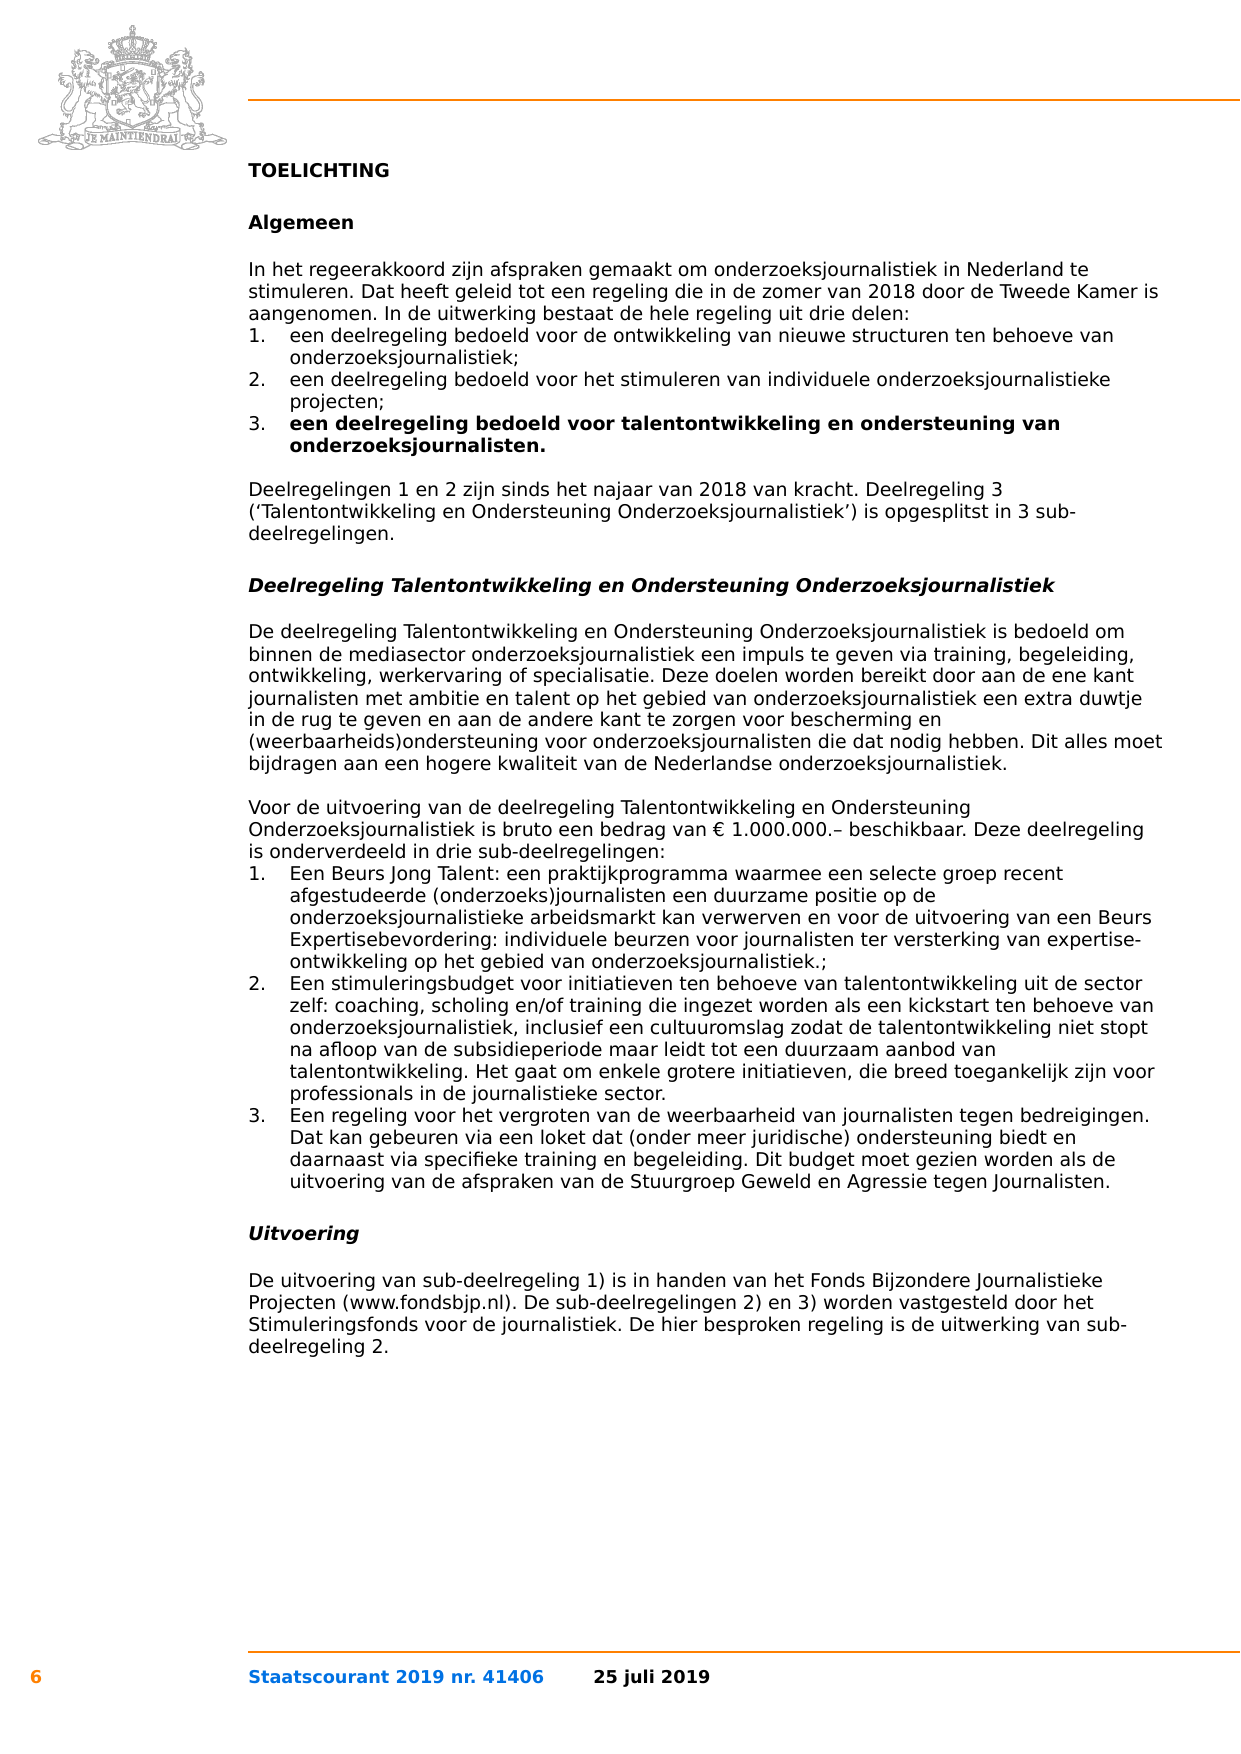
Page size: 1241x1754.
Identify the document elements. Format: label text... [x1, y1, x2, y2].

text 1. een deelregeling bedoeld voor de ontwikkeling van nieuwe structuren ten behoeve van onderzoeksjournalistiek; [248, 325, 1163, 369]
text De deelregeling Talentontwikkeling en Ondersteuning Onderzoeksjournalistiek is bedoeld om binnen de mediasector onderzoeksjournalistiek een impuls te geven via training, begeleiding, ontwikkeling, werkervaring of specialisatie. Deze doelen worden bereikt door aan de ene kant journalisten met ambitie en talent op het gebied van onderzoeksjournalistiek een extra duwtje in de rug te geven en aan de andere kant te zorgen voor bescherming en (weerbaarheids)ondersteuning voor onderzoeksjournalisten die dat nodig hebben. Dit alles moet bijdragen aan een hogere kwaliteit van de Nederlandse onderzoeksjournalistiek. [248, 621, 1163, 775]
text Deelregelingen 1 en 2 zijn sinds het najaar van 2018 van kracht. Deelregeling 3 (‘Talentontwikkeling en Ondersteuning Onderzoeksjournalistiek’) is opgesplitst in 3 sub-deelregelingen. [248, 478, 1163, 544]
subtitle TOELICHTING [248, 160, 1163, 182]
picture [38, 25, 227, 150]
text 3. Een regeling voor het vergroten van de weerbaarheid van journalisten tegen bedreigingen. Dat kan gebeuren via een loket dat (onder meer juridische) ondersteuning biedt en daarnaast via specifieke training en begeleiding. Dit budget moet gezien worden als de uitvoering van de afspraken van de Stuurgroep Geweld en Agressie tegen Journalisten. [248, 1105, 1163, 1193]
text Voor de uitvoering van de deelregeling Talentontwikkeling en Ondersteuning Onderzoeksjournalistiek is bruto een bedrag van € 1.000.000.– beschikbaar. Deze deelregeling is onderverdeeld in drie sub-deelregelingen: [248, 797, 1163, 863]
text 3. een deelregeling bedoeld voor talentontwikkeling en ondersteuning van onderzoeksjournalisten. [248, 413, 1163, 457]
text 2. Een stimuleringsbudget voor initiatieven ten behoeve van talentontwikkeling uit de sector zelf: coaching, scholing en/of training die ingezet worden als een kickstart ten behoeve van onderzoeksjournalistiek, inclusief een cultuuromslag zodat de talentontwikkeling niet stopt na afloop van de subsidieperiode maar leidt tot een duurzaam aanbod van talentontwikkeling. Het gaat om enkele grotere initiatieven, die breed toegankelijk zijn voor professionals in de journalistieke sector. [248, 973, 1163, 1105]
subtitle Deelregeling Talentontwikkeling en Ondersteuning Onderzoeksjournalistiek [248, 574, 1163, 596]
text 1. Een Beurs Jong Talent: een praktijkprogramma waarmee een selecte groep recent afgestudeerde (onderzoeks)journalisten een duurzame positie op de onderzoeksjournalistieke arbeidsmarkt kan verwerven en voor de uitvoering van een Beurs Expertisebevordering: individuele beurzen voor journalisten ter versterking van expertise- ontwikkeling op het gebied van onderzoeksjournalistiek.; [248, 863, 1163, 973]
text 2. een deelregeling bedoeld voor het stimuleren van individuele onderzoeksjournalistieke projecten; [248, 369, 1163, 413]
text De uitvoering van sub-deelregeling 1) is in handen van het Fonds Bijzondere Journalistieke Projecten (www.fondsbjp.nl). De sub-deelregelingen 2) en 3) worden vastgesteld door het Stimuleringsfonds voor de journalistiek. De hier besproken regeling is de uitwerking van sub-deelregeling 2. [248, 1270, 1163, 1358]
text In het regeerakkoord zijn afspraken gemaakt om onderzoeksjournalistiek in Nederland te stimuleren. Dat heeft geleid tot een regeling die in de zomer van 2018 door de Tweede Kamer is aangenomen. In de uitwerking bestaat de hele regeling uit drie delen: [248, 259, 1163, 325]
subtitle Algemeen [248, 212, 1163, 234]
subtitle Uitvoering [248, 1223, 1163, 1245]
